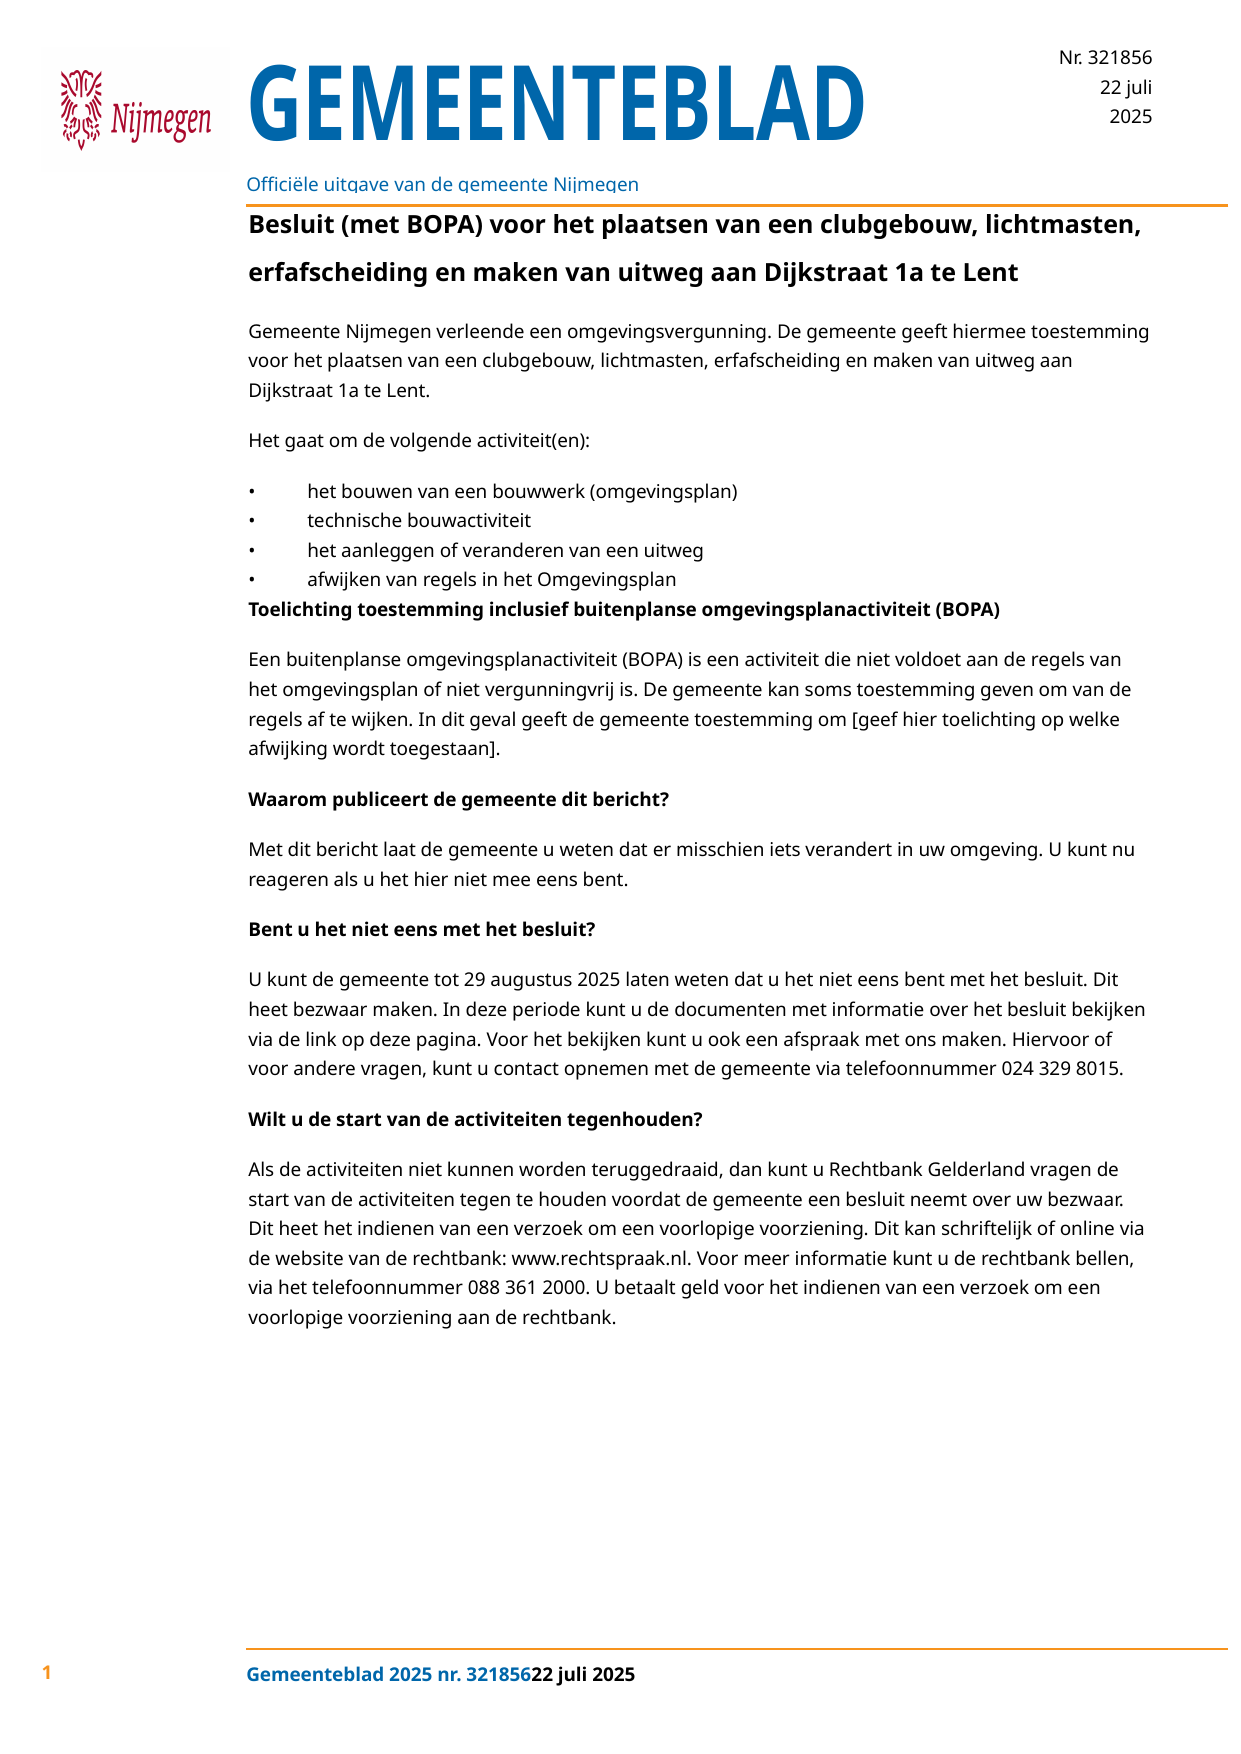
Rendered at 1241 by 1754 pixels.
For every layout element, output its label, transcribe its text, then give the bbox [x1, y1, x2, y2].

text Als de activiteiten niet kunnen worden teruggedraaid, dan kunt u Rechtbank Gelderland vragen de start van de activiteiten tegen te houden voordat de gemeente een besluit neemt over uw bezwaar. Dit heet het indienen van een verzoek om een voorlopige voorziening. Dit kan schriftelijk of online via de website van de rechtbank: www.rechtspraak.nl. Voor meer informatie kunt u de rechtbank bellen, via het telefoonnummer 088 361 2000. U betaalt geld voor het indienen van een verzoek om een voorlopige voorziening aan de rechtbank. [248, 1156, 1152, 1330]
text Gemeente Nijmegen verleende een omgevingsvergunning. De gemeente geeft hiermee toestemming voor het plaatsen van een clubgebouw, lichtmasten, erfafscheiding en maken van uitweg aan Dijkstraat 1a te Lent. [248, 318, 1152, 403]
text Besluit (met BOPA) voor het plaatsen van een clubgebouw, lichtmasten, erfafscheiding en maken van uitweg aan Dijkstraat 1a te Lent [248, 207, 1152, 288]
list het aanleggen of veranderen van een uitweg [248, 537, 1152, 563]
list technische bouwactiviteit [248, 507, 1152, 533]
text Toelichting toestemming inclusief buitenplanse omgevingsplanactiviteit (BOPA) [248, 596, 1152, 622]
list het bouwen van een bouwwerk (omgevingsplan) [248, 478, 1152, 504]
list afwijken van regels in het Omgevingsplan [248, 567, 1152, 592]
picture [41, 47, 231, 172]
text Waarom publiceert de gemeente dit bericht? [248, 786, 1152, 812]
text Met dit bericht laat de gemeente u weten dat er misschien iets verandert in uw omgeving. U kunt nu reageren als u het hier niet mee eens bent. [248, 836, 1152, 892]
text Een buitenplanse omgevingsplanactiviteit (BOPA) is een activiteit die niet voldoet aan de regels van het omgevingsplan of niet vergunningvrij is. De gemeente kan soms toestemming geven om van de regels af te wijken. In dit geval geeft de gemeente toestemming om [geef hier toelichting op welke afwijking wordt toegestaan]. [248, 647, 1152, 761]
text Bent u het niet eens met het besluit? [248, 916, 1152, 942]
text Wilt u de start van de activiteiten tegenhouden? [248, 1106, 1152, 1132]
text U kunt de gemeente tot 29 augustus 2025 laten weten dat u het niet eens bent met het besluit. Dit heet bezwaar maken. In deze periode kunt u de documenten met informatie over het besluit bekijken via de link op deze pagina. Voor het bekijken kunt u ook een afspraak met ons maken. Hiervoor of voor andere vragen, kunt u contact opnemen met de gemeente via telefoonnummer 024 329 8015. [248, 967, 1152, 1081]
text Het gaat om de volgende activiteit(en): [248, 427, 1152, 453]
